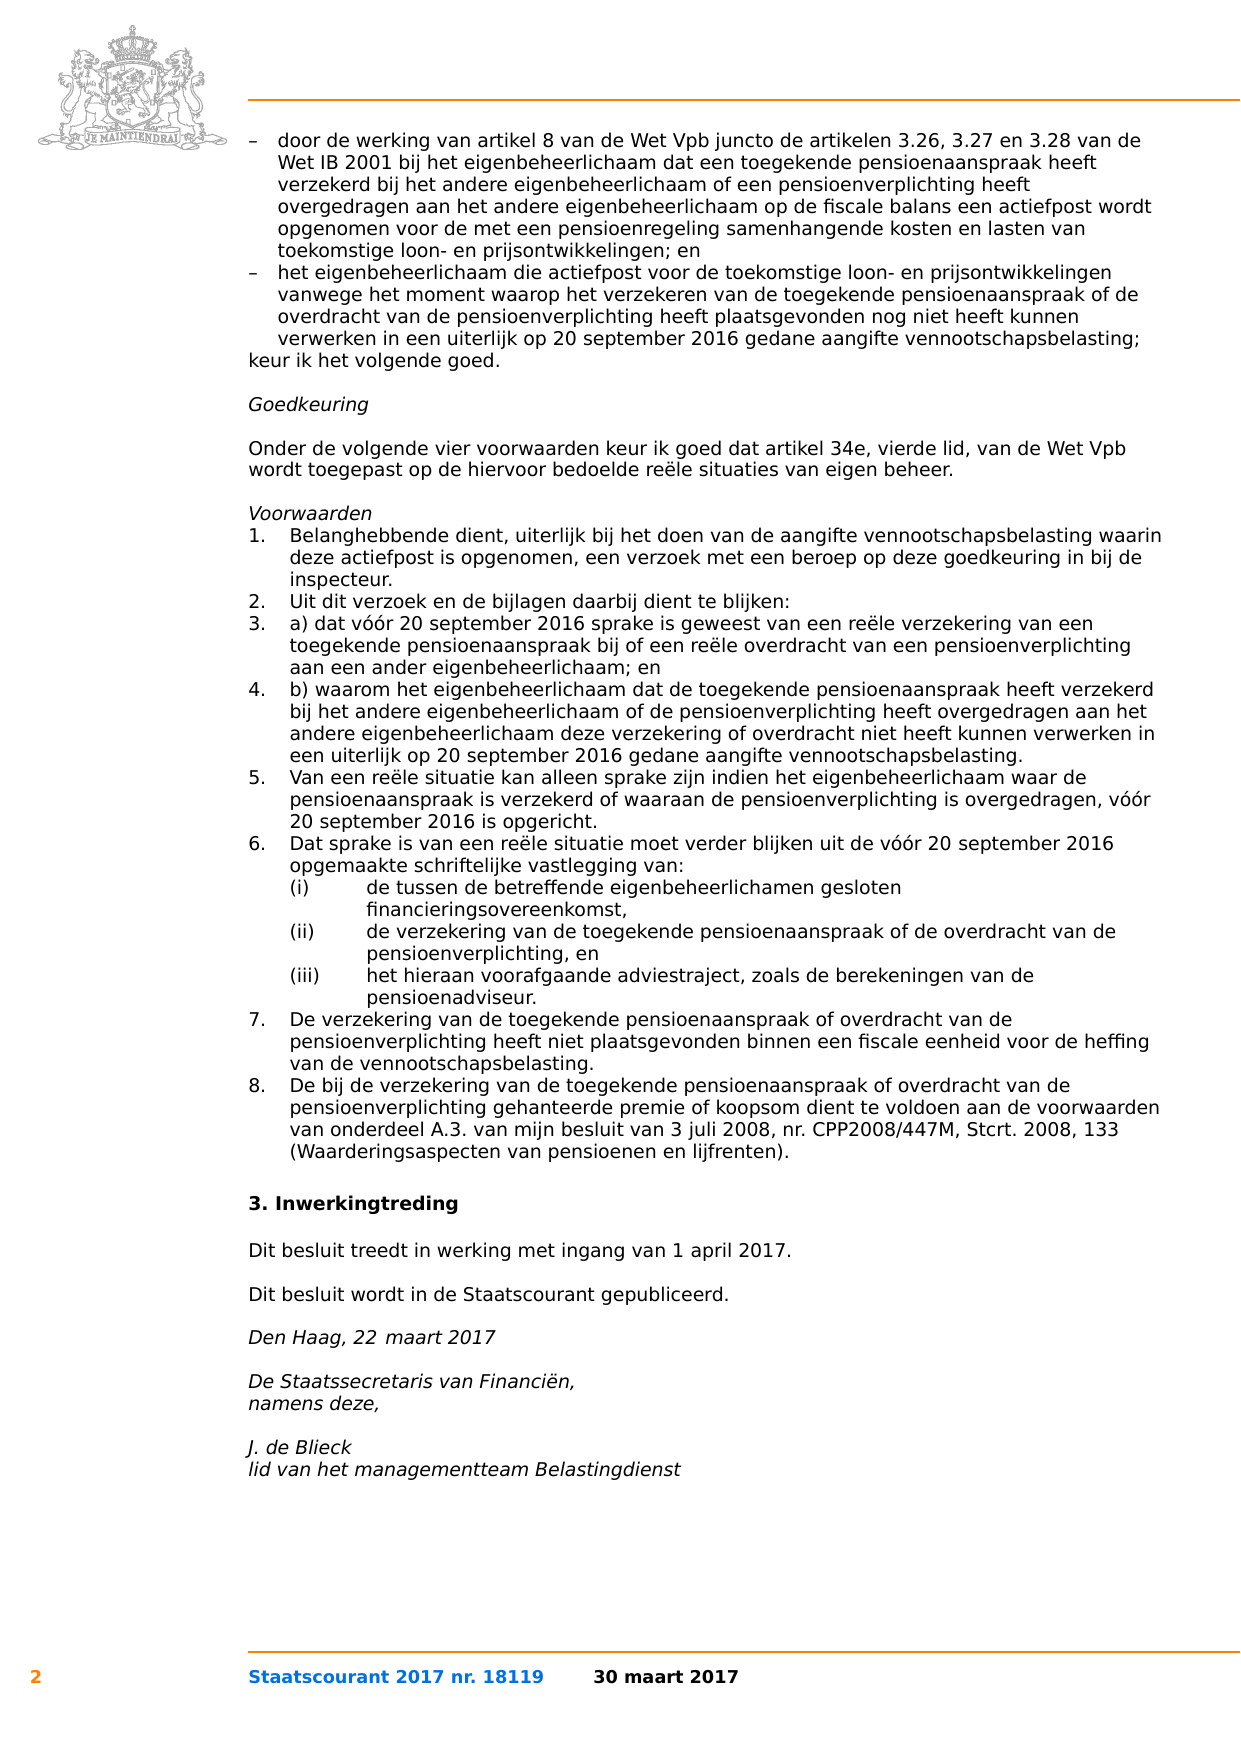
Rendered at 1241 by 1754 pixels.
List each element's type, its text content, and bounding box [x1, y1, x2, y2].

text – het eigenbeheerlichaam die actiefpost voor de toekomstige loon- en prijsontwikkelingen vanwege het moment waarop het verzekeren van de toegekende pensioenaanspraak of de overdracht van de pensioenverplichting heeft plaatsgevonden nog niet heeft kunnen verwerken in een uiterlijk op 20 september 2016 gedane aangifte vennootschapsbelasting; [248, 262, 1163, 350]
text (i) de tussen de betreffende eigenbeheerlichamen gesloten financieringsovereenkomst, [289, 877, 1163, 921]
text 6. Dat sprake is van een reële situatie moet verder blijken uit de vóór 20 september 2016 opgemaakte schriftelijke vastlegging van: [248, 833, 1163, 877]
text Dit besluit wordt in de Staatscourant gepubliceerd. [248, 1283, 1163, 1305]
subtitle 3. Inwerkingtreding [248, 1193, 1163, 1214]
text De Staatssecretaris van Financiën, namens deze, J. de Blieck lid van het managementteam Belastingdienst [248, 1371, 1163, 1481]
text 3. a) dat vóór 20 september 2016 sprake is geweest van een reële verzekering van een toegekende pensioenaanspraak bij of een reële overdracht van een pensioenverplichting aan een ander eigenbeheerlichaam; en [248, 613, 1163, 679]
picture [38, 25, 227, 150]
subtitle Goedkeuring [248, 393, 1163, 416]
text Den Haag, 22 maart 2017 [248, 1327, 1163, 1349]
text 8. De bij de verzekering van de toegekende pensioenaanspraak of overdracht van de pensioenverplichting gehanteerde premie of koopsom dient te voldoen aan de voorwaarden van onderdeel A.3. van mijn besluit van 3 juli 2008, nr. CPP2008/447M, Stcrt. 2008, 133 (Waarderingsaspecten van pensioenen en lijfrenten). [248, 1075, 1163, 1163]
subtitle Voorwaarden [248, 503, 1163, 525]
text – door de werking van artikel 8 van de Wet Vpb juncto de artikelen 3.26, 3.27 en 3.28 van de Wet IB 2001 bij het eigenbeheerlichaam dat een toegekende pensioenaanspraak heeft verzekerd bij het andere eigenbeheerlichaam of een pensioenverplichting heeft overgedragen aan het andere eigenbeheerlichaam op de fiscale balans een actiefpost wordt opgenomen voor de met een pensioenregeling samenhangende kosten en lasten van toekomstige loon- en prijsontwikkelingen; en [248, 130, 1163, 262]
text 4. b) waarom het eigenbeheerlichaam dat de toegekende pensioenaanspraak heeft verzekerd bij het andere eigenbeheerlichaam of de pensioenverplichting heeft overgedragen aan het andere eigenbeheerlichaam deze verzekering of overdracht niet heeft kunnen verwerken in een uiterlijk op 20 september 2016 gedane aangifte vennootschapsbelasting. [248, 679, 1163, 767]
text 7. De verzekering van de toegekende pensioenaanspraak of overdracht van de pensioenverplichting heeft niet plaatsgevonden binnen een fiscale eenheid voor de heffing van de vennootschapsbelasting. [248, 1009, 1163, 1075]
text (iii) het hieraan voorafgaande adviestraject, zoals de berekeningen van de pensioenadviseur. [289, 965, 1163, 1009]
text keur ik het volgende goed. [248, 350, 1163, 372]
text (ii) de verzekering van de toegekende pensioenaanspraak of de overdracht van de pensioenverplichting, en [289, 921, 1163, 965]
text Dit besluit treedt in werking met ingang van 1 april 2017. [248, 1239, 1163, 1262]
text 2. Uit dit verzoek en de bijlagen daarbij dient te blijken: [248, 591, 1163, 613]
text 1. Belanghebbende dient, uiterlijk bij het doen van de aangifte vennootschapsbelasting waarin deze actiefpost is opgenomen, een verzoek met een beroep op deze goedkeuring in bij de inspecteur. [248, 525, 1163, 591]
text 5. Van een reële situatie kan alleen sprake zijn indien het eigenbeheerlichaam waar de pensioenaanspraak is verzekerd of waaraan de pensioenverplichting is overgedragen, vóór 20 september 2016 is opgericht. [248, 767, 1163, 833]
text Onder de volgende vier voorwaarden keur ik goed dat artikel 34e, vierde lid, van de Wet Vpb wordt toegepast op de hiervoor bedoelde reële situaties van eigen beheer. [248, 437, 1163, 481]
